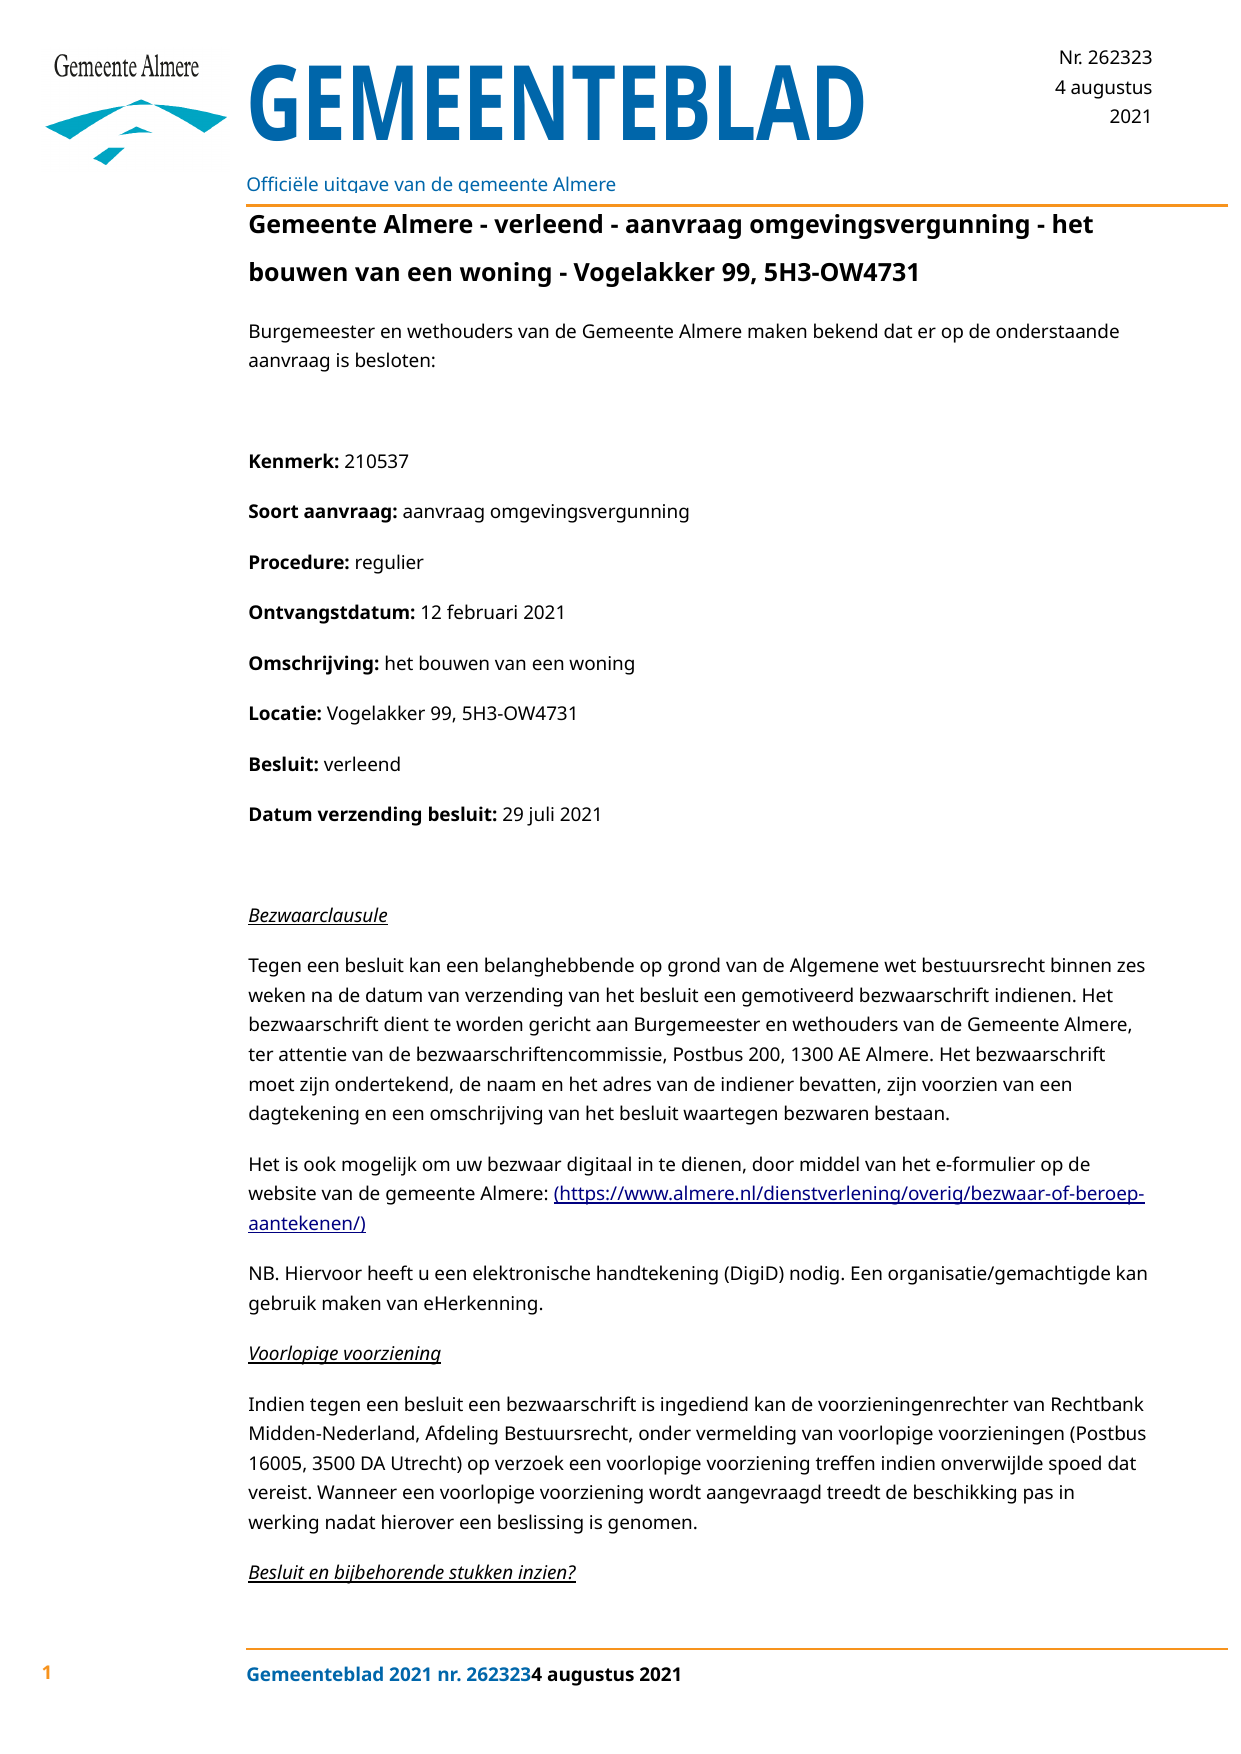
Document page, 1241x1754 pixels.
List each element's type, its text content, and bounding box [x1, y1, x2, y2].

text Besluit en bijbehorende stukken inzien? [248, 1559, 1152, 1585]
text Locatie: Vogelakker 99, 5H3-OW4731 [248, 700, 1152, 726]
text Indien tegen een besluit een bezwaarschrift is ingediend kan de voorzieningenrechter van Rechtbank Midden-Nederland, Afdeling Bestuursrecht, onder vermelding van voorlopige voorzieningen (Postbus 16005, 3500 DA Utrecht) op verzoek een voorlopige voorziening treffen indien onverwijlde spoed dat vereist. Wanneer een voorlopige voorziening wordt aangevraagd treedt de beschikking pas in werking nadat hierover een beslissing is genomen. [248, 1391, 1152, 1535]
text Omschrijving: het bouwen van een woning [248, 650, 1152, 676]
text NB. Hiervoor heeft u een elektronische handtekening (DigiD) nodig. Een organisatie/gemachtigde kan gebruik maken van eHerkenning. [248, 1260, 1152, 1316]
text Tegen een besluit kan een belanghebbende op grond van de Algemene wet bestuursrecht binnen zes weken na de datum van verzending van het besluit een gemotiveerd bezwaarschrift indienen. Het bezwaarschrift dient te worden gericht aan Burgemeester en wethouders van de Gemeente Almere, ter attentie van de bezwaarschriftencommissie, Postbus 200, 1300 AE Almere. Het bezwaarschrift moet zijn ondertekend, de naam en het adres van de indiener bevatten, zijn voorzien van een dagtekening en een omschrijving van het besluit waartegen bezwaren bestaan. [248, 952, 1152, 1126]
text Bezwaarclausule [248, 902, 1152, 928]
text Procedure: regulier [248, 549, 1152, 575]
picture [41, 47, 231, 172]
text Ontvangstdatum: 12 februari 2021 [248, 599, 1152, 625]
text Soort aanvraag: aanvraag omgevingsvergunning [248, 499, 1152, 524]
text Burgemeester en wethouders van de Gemeente Almere maken bekend dat er op de onderstaande aanvraag is besloten: [248, 318, 1152, 373]
text Voorlopige voorziening [248, 1340, 1152, 1366]
text Kenmerk: 210537 [248, 448, 1152, 474]
text Het is ook mogelijk om uw bezwaar digitaal in te dienen, door middel van het e-formulier op de website van de gemeente Almere: (https://www.almere.nl/dienstverlening/overig/bezwaar-of-beroep-aantekenen/) [248, 1151, 1152, 1236]
text Gemeente Almere - verleend - aanvraag omgevingsvergunning - het bouwen van een woning - Vogelakker 99, 5H3-OW4731 [248, 207, 1152, 288]
text Besluit: verleend [248, 751, 1152, 777]
text Datum verzending besluit: 29 juli 2021 [248, 801, 1152, 827]
